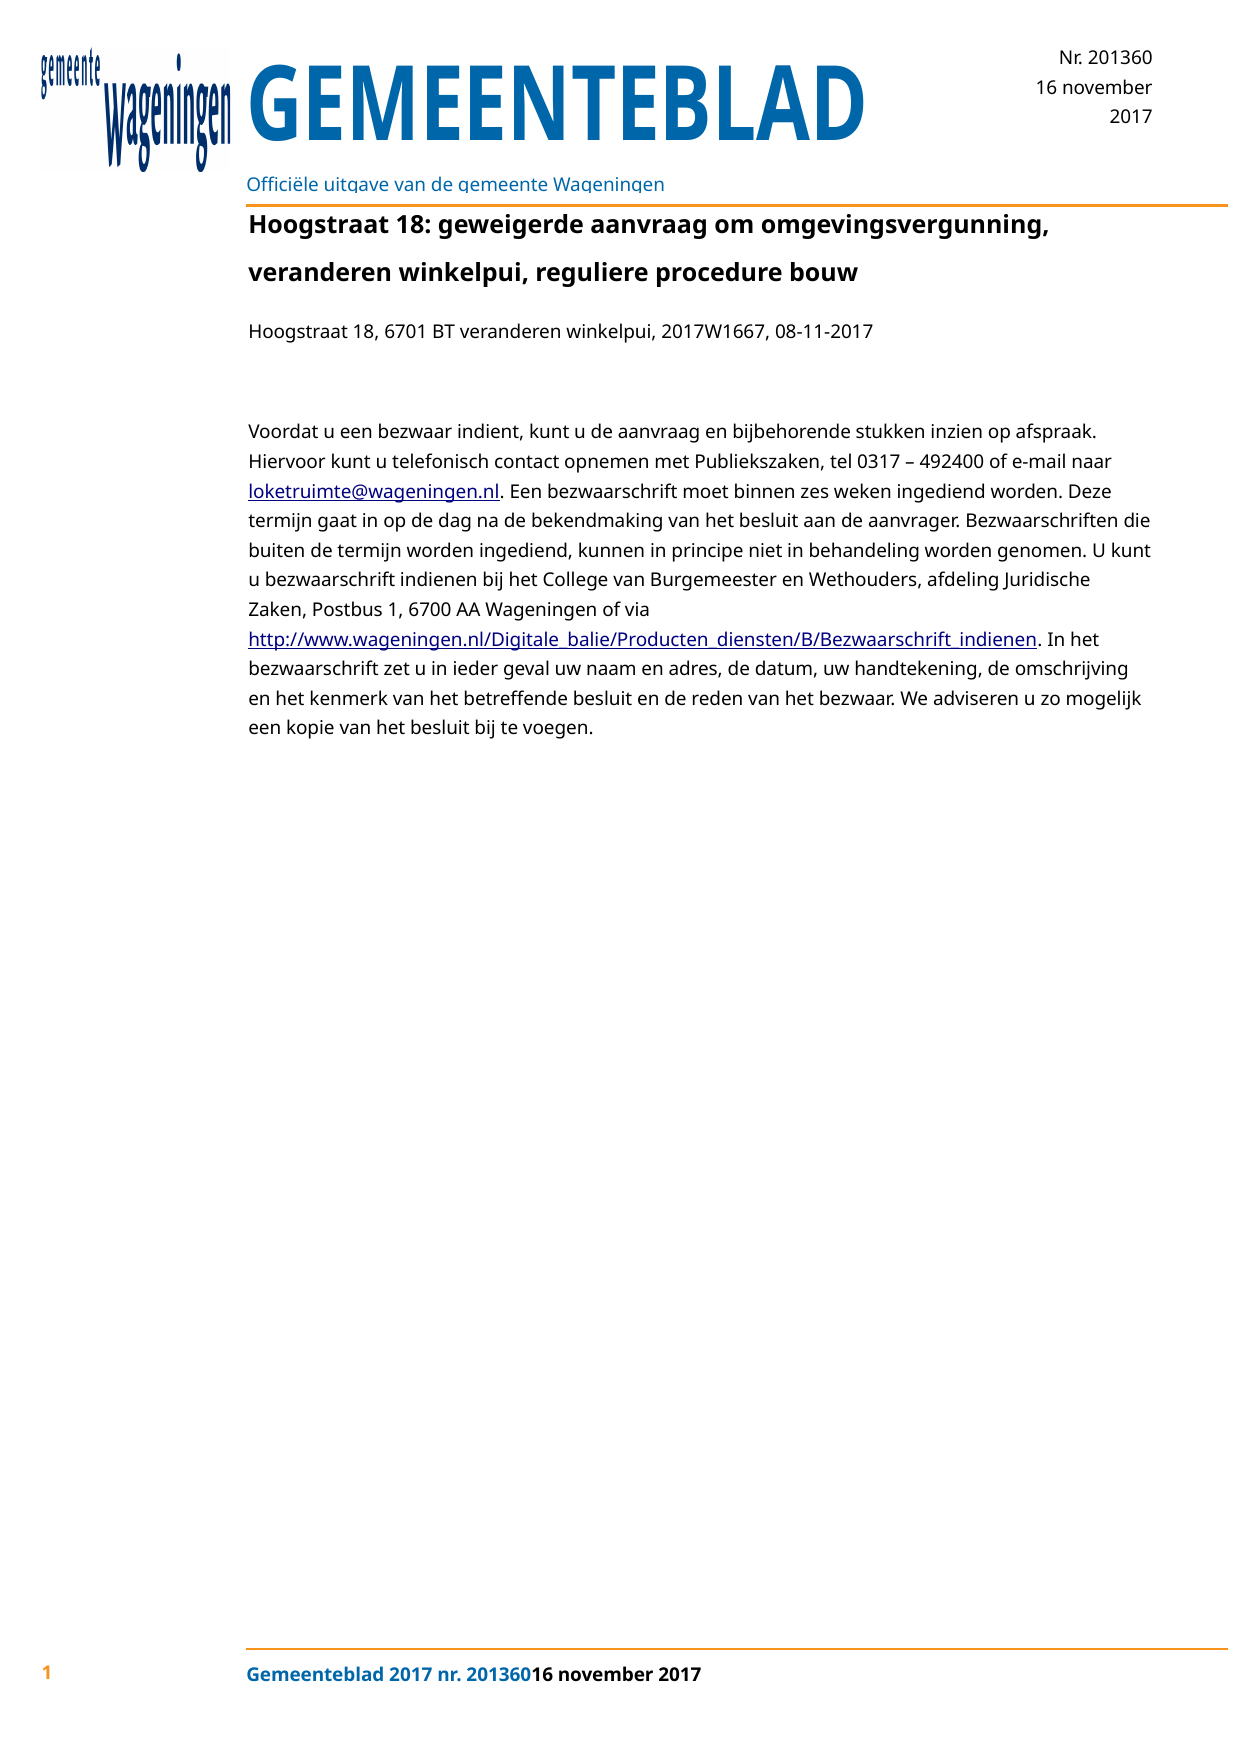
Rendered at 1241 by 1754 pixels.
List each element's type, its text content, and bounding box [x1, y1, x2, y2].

picture [41, 47, 231, 172]
text Voordat u een bezwaar indient, kunt u de aanvraag en bijbehorende stukken inzien op afspraak. Hiervoor kunt u telefonisch contact opnemen met Publiekszaken, tel 0317 – 492400 of e-mail naar loketruimte@wageningen.nl. Een bezwaarschrift moet binnen zes weken ingediend worden. Deze termijn gaat in op de dag na de bekendmaking van het besluit aan de aanvrager. Bezwaarschriften die buiten de termijn worden ingediend, kunnen in principe niet in behandeling worden genomen. U kunt u bezwaarschrift indienen bij het College van Burgemeester en Wethouders, afdeling Juridische Zaken, Postbus 1, 6700 AA Wageningen of via http://www.wageningen.nl/Digitale_balie/Producten_diensten/B/Bezwaarschrift_indienen. In het bezwaarschrift zet u in ieder geval uw naam en adres, de datum, uw handtekening, de omschrijving en het kenmerk van het betreffende besluit en de reden van het bezwaar. We adviseren u zo mogelijk een kopie van het besluit bij te voegen. [248, 419, 1152, 740]
text Hoogstraat 18: geweigerde aanvraag om omgevingsvergunning, veranderen winkelpui, reguliere procedure bouw [248, 207, 1152, 288]
text Hoogstraat 18, 6701 BT veranderen winkelpui, 2017W1667, 08-11-2017 [248, 318, 1152, 344]
